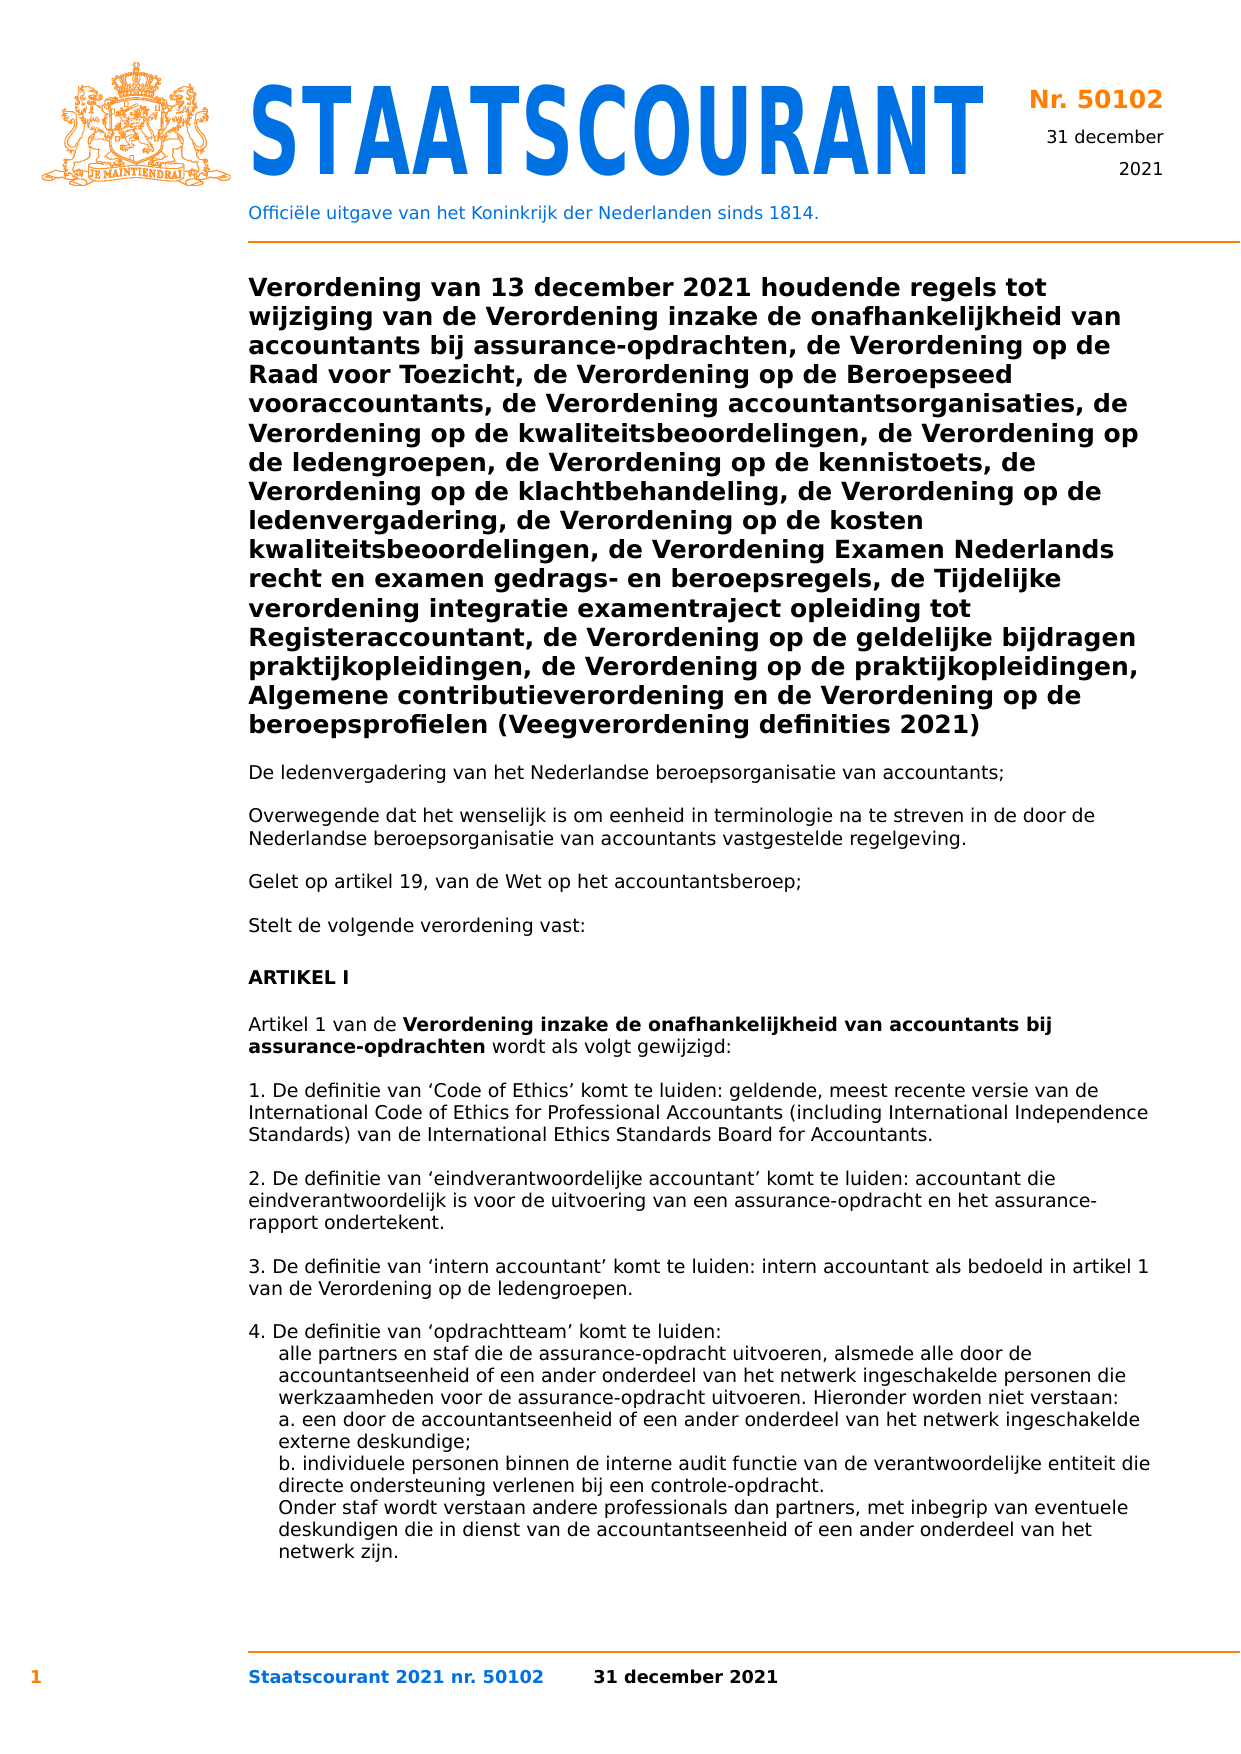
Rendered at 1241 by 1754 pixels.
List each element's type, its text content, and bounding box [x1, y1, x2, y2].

text Gelet op artikel 19, van de Wet op het accountantsberoep; [248, 871, 1163, 893]
table_header STAATSCOURANT [248, 62, 998, 203]
text 4. De definitie van ‘opdrachtteam’ komt te luiden: [248, 1321, 1163, 1343]
text De ledenvergadering van het Nederlandse beroepsorganisatie van accountants; [248, 762, 1163, 783]
table_cell Officiële uitgave van het Koninkrijk der Nederlanden sinds 1814. [248, 203, 1240, 241]
table_cell 31 december [998, 121, 1240, 153]
text 1. De definitie van ‘Code of Ethics’ komt te luiden: geldende, meest recente versie van de International Code of Ethics for Professional Accountants (including International Independence Standards) van de International Ethics Standards Board for Accountants. [248, 1080, 1163, 1146]
table_cell 2021 [998, 153, 1240, 203]
table_header Nr. 50102 [998, 62, 1240, 121]
text alle partners en staf die de assurance-opdracht uitvoeren, alsmede alle door de accountantseenheid of een ander onderdeel van het netwerk ingeschakelde personen die werkzaamheden voor de assurance-opdracht uitvoeren. Hieronder worden niet verstaan: [278, 1343, 1163, 1409]
text Overwegende dat het wenselijk is om eenheid in terminologie na te streven in de door de Nederlandse beroepsorganisatie van accountants vastgestelde regelgeving. [248, 805, 1163, 849]
text Stelt de volgende verordening vast: [248, 915, 1163, 937]
subtitle Verordening van 13 december 2021 houdende regels tot wijziging van de Verordening inzake de onafhankelijkheid van accountants bij assurance-opdrachten, de Verordening op de Raad voor Toezicht, de Verordening op de Beroepseed vooraccountants, de Verordening accountantsorganisaties, de Verordening op de kwaliteitsbeoordelingen, de Verordening op de ledengroepen, de Verordening op de kennistoets, de Verordening op de klachtbehandeling, de Verordening op de ledenvergadering, de Verordening op de kosten kwaliteitsbeoordelingen, de Verordening Examen Nederlands recht en examen gedrags- en beroepsregels, de Tijdelijke verordening integratie examentraject opleiding tot Registeraccountant, de Verordening op de geldelijke bijdragen praktijkopleidingen, de Verordening op de praktijkopleidingen, Algemene contributieverordening en de Verordening op de beroepsprofielen (Veegverordening definities 2021) [248, 273, 1163, 740]
text 2. De definitie van ‘eindverantwoordelijke accountant’ komt te luiden: accountant die eindverantwoordelijk is voor de uitvoering van een assurance-opdracht en het assurance-rapport ondertekent. [248, 1168, 1163, 1234]
picture [41, 62, 231, 186]
text Onder staf wordt verstaan andere professionals dan partners, met inbegrip van eventuele deskundigen die in dienst van de accountantseenheid of een ander onderdeel van het netwerk zijn. [278, 1497, 1163, 1563]
text b. individuele personen binnen de interne audit functie van de verantwoordelijke entiteit die directe ondersteuning verlenen bij een controle-opdracht. [278, 1453, 1163, 1497]
table_header [25, 62, 248, 241]
text Artikel 1 van de Verordening inzake de onafhankelijkheid van accountants bij assurance-opdrachten wordt als volgt gewijzigd: [248, 1014, 1163, 1058]
subtitle ARTIKEL I [248, 967, 1163, 989]
text a. een door de accountantseenheid of een ander onderdeel van het netwerk ingeschakelde externe deskundige; [278, 1409, 1163, 1453]
text 3. De definitie van ‘intern accountant’ komt te luiden: intern accountant als bedoeld in artikel 1 van de Verordening op de ledengroepen. [248, 1256, 1163, 1299]
